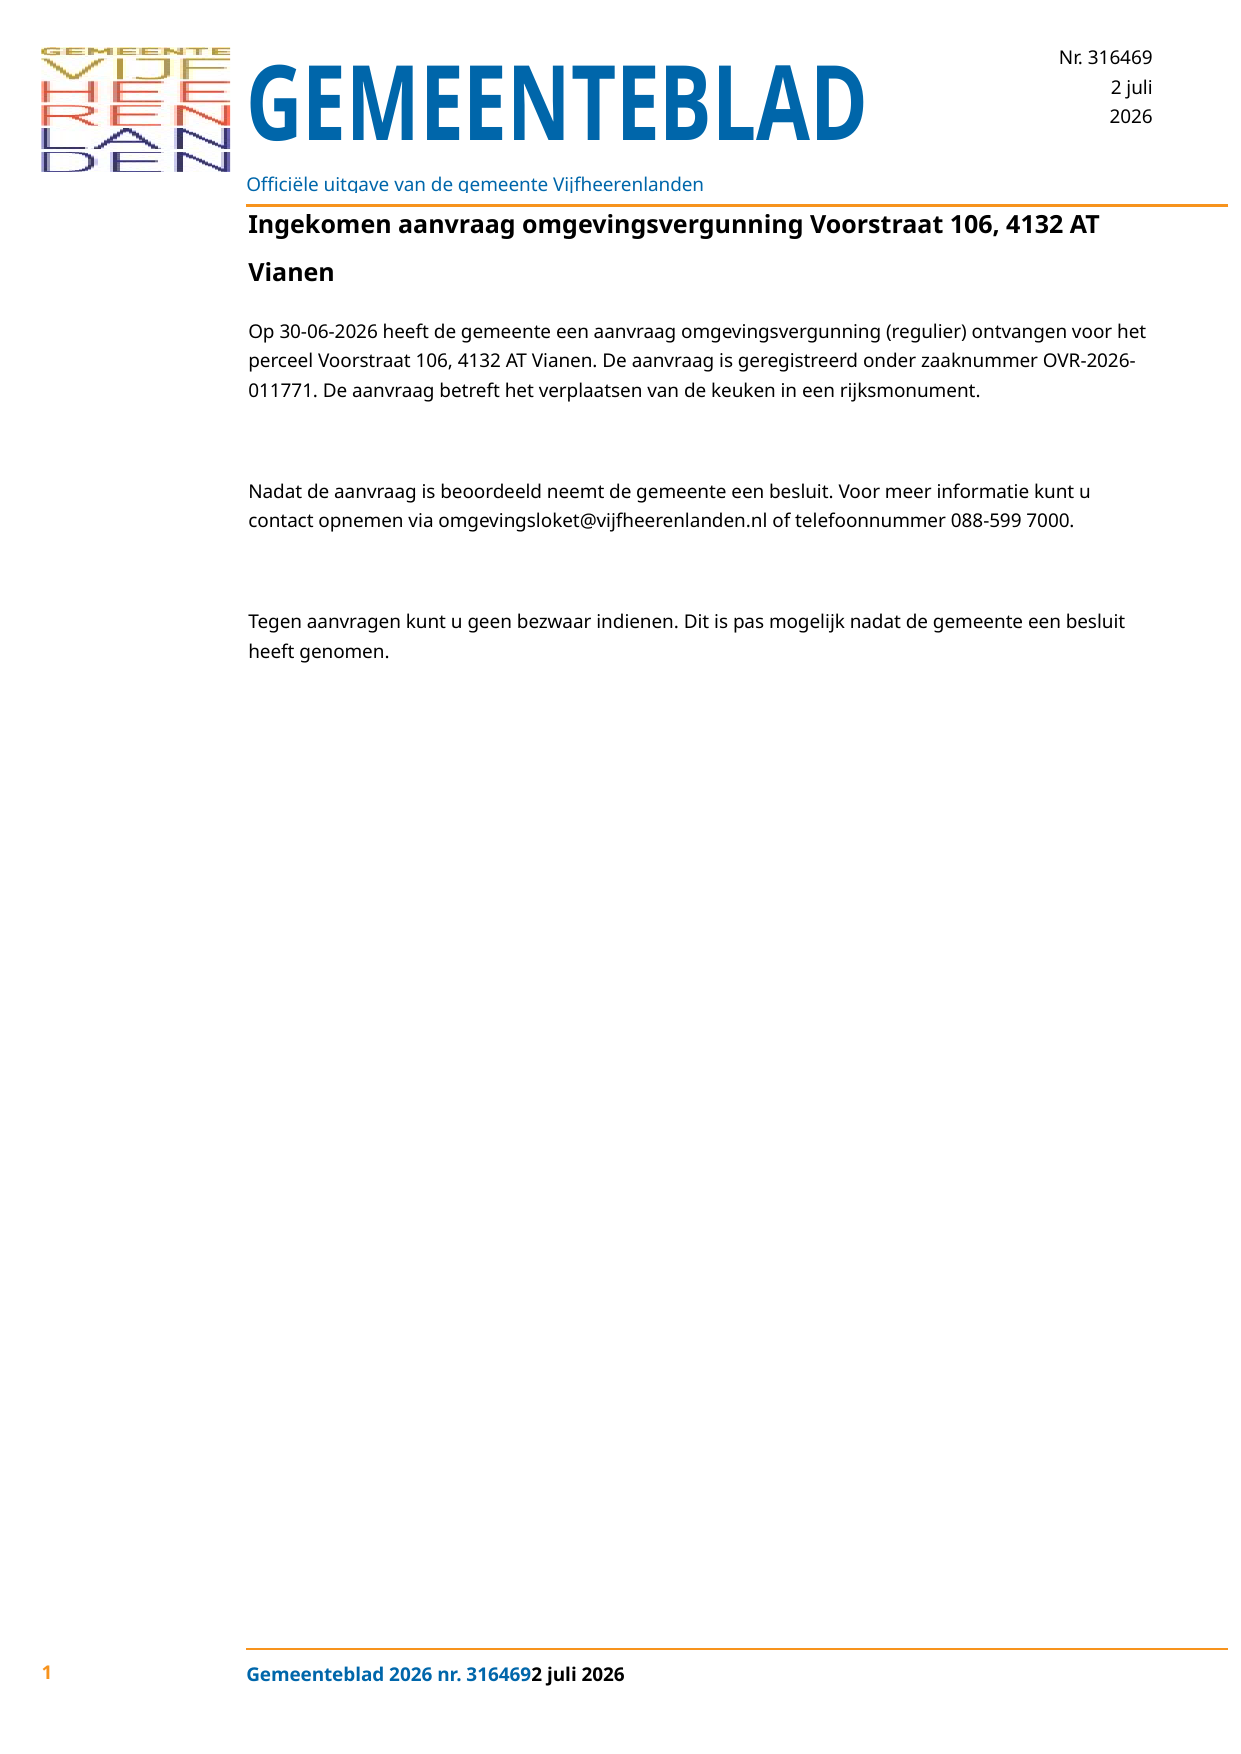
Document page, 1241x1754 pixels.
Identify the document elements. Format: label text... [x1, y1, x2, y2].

text Op 30-06-2026 heeft de gemeente een aanvraag omgevingsvergunning (regulier) ontvangen voor het perceel Voorstraat 106, 4132 AT Vianen. De aanvraag is geregistreerd onder zaaknummer OVR-2026-011771. De aanvraag betreft het verplaatsen van de keuken in een rijksmonument. [248, 318, 1152, 403]
picture [41, 47, 231, 172]
text Tegen aanvragen kunt u geen bezwaar indienen. Dit is pas mogelijk nadat de gemeente een besluit heeft genomen. [248, 608, 1152, 664]
text Ingekomen aanvraag omgevingsvergunning Voorstraat 106, 4132 AT Vianen [248, 207, 1152, 288]
text Nadat de aanvraag is beoordeeld neemt de gemeente een besluit. Voor meer informatie kunt u contact opnemen via omgevingsloket@vijfheerenlanden.nl of telefoonnummer 088-599 7000. [248, 478, 1152, 533]
